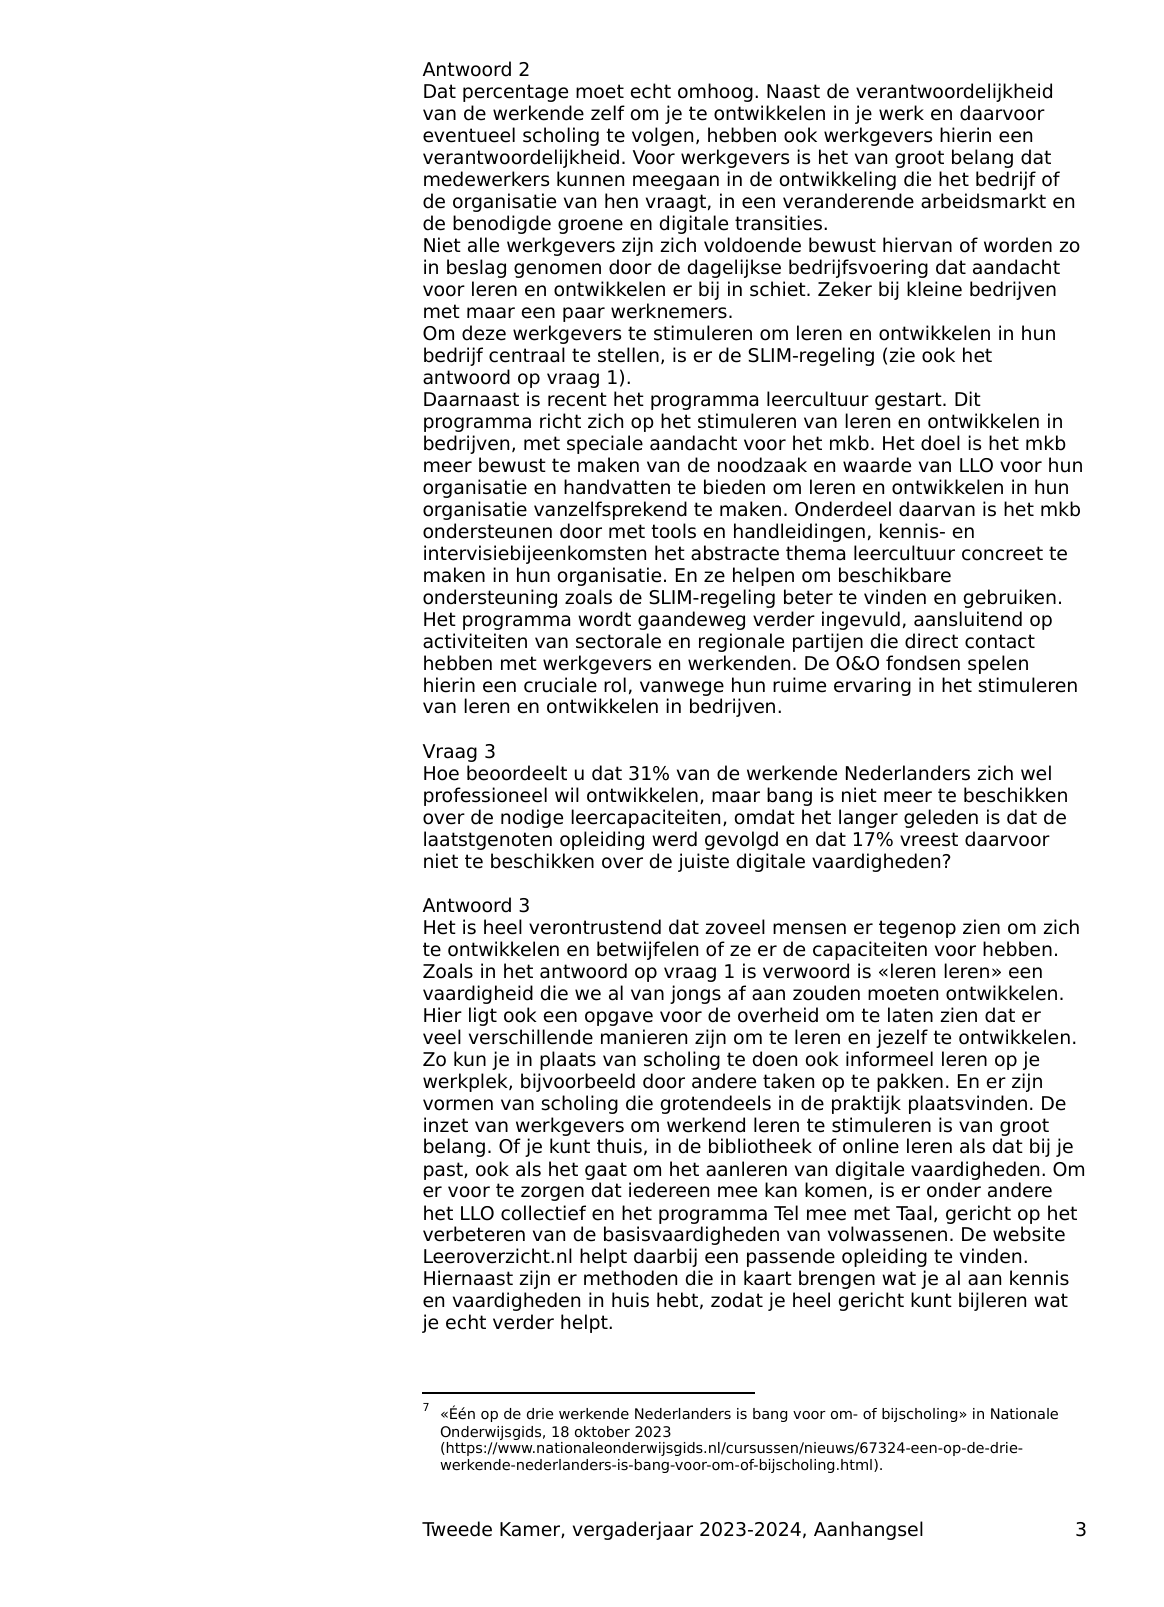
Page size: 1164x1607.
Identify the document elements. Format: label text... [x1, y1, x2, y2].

text Het is heel verontrustend dat zoveel mensen er tegenop zien om zich te ontwikkelen en betwijfelen of ze er de capaciteiten voor hebben. Zoals in het antwoord op vraag 1 is verwoord is «leren leren» een vaardigheid die we al van jongs af aan zouden moeten ontwikkelen. Hier ligt ook een opgave voor de overheid om te laten zien dat er veel verschillende manieren zijn om te leren en jezelf te ontwikkelen. Zo kun je in plaats van scholing te doen ook informeel leren op je werkplek, bijvoorbeeld door andere taken op te pakken. En er zijn vormen van scholing die grotendeels in de praktijk plaatsvinden. De inzet van werkgevers om werkend leren te stimuleren is van groot belang. Of je kunt thuis, in de bibliotheek of online leren als dat bij je past, ook als het gaat om het aanleren van digitale vaardigheden. Om er voor te zorgen dat iedereen mee kan komen, is er onder andere het LLO collectief en het programma Tel mee met Taal, gericht op het verbeteren van de basisvaardigheden van volwassenen. De website Leeroverzicht.nl helpt daarbij een passende opleiding te vinden. Hiernaast zijn er methoden die in kaart brengen wat je al aan kennis en vaardigheden in huis hebt, zodat je heel gericht kunt bijleren wat je echt verder helpt. [422, 917, 1087, 1334]
text Antwoord 2 [422, 59, 1087, 81]
text Vraag 3 [422, 741, 1087, 763]
text «Één op de drie werkende Nederlanders is bang voor om- of bijscholing» in Nationale Onderwijsgids, 18 oktober 2023 (https://www.nationaleonderwijsgids.nl/cursussen/nieuws/67324-een-op-de-drie-werkende-nederlanders-is-bang-voor-om-of-bijscholing.html). [422, 1402, 1087, 1474]
text Niet alle werkgevers zijn zich voldoende bewust hiervan of worden zo in beslag genomen door de dagelijkse bedrijfsvoering dat aandacht voor leren en ontwikkelen er bij in schiet. Zeker bij kleine bedrijven met maar een paar werknemers. [422, 235, 1087, 323]
text Antwoord 3 [422, 895, 1087, 917]
text Om deze werkgevers te stimuleren om leren en ontwikkelen in hun bedrijf centraal te stellen, is er de SLIM-regeling (zie ook het antwoord op vraag 1). [422, 323, 1087, 389]
text Hoe beoordeelt u dat 31% van de werkende Nederlanders zich wel professioneel wil ontwikkelen, maar bang is niet meer te beschikken over de nodige leercapaciteiten, omdat het langer geleden is dat de laatstgenoten opleiding werd gevolgd en dat 17% vreest daarvoor niet te beschikken over de juiste digitale vaardigheden? [422, 763, 1087, 872]
text Dat percentage moet echt omhoog. Naast de verantwoordelijkheid van de werkende zelf om je te ontwikkelen in je werk en daarvoor eventueel scholing te volgen, hebben ook werkgevers hierin een verantwoordelijkheid. Voor werkgevers is het van groot belang dat medewerkers kunnen meegaan in de ontwikkeling die het bedrijf of de organisatie van hen vraagt, in een veranderende arbeidsmarkt en de benodigde groene en digitale transities. [422, 81, 1087, 235]
text Daarnaast is recent het programma leercultuur gestart. Dit programma richt zich op het stimuleren van leren en ontwikkelen in bedrijven, met speciale aandacht voor het mkb. Het doel is het mkb meer bewust te maken van de noodzaak en waarde van LLO voor hun organisatie en handvatten te bieden om leren en ontwikkelen in hun organisatie vanzelfsprekend te maken. Onderdeel daarvan is het mkb ondersteunen door met tools en handleidingen, kennis- en intervisiebijeenkomsten het abstracte thema leercultuur concreet te maken in hun organisatie. En ze helpen om beschikbare ondersteuning zoals de SLIM-regeling beter te vinden en gebruiken. Het programma wordt gaandeweg verder ingevuld, aansluitend op activiteiten van sectorale en regionale partijen die direct contact hebben met werkgevers en werkenden. De O&O fondsen spelen hierin een cruciale rol, vanwege hun ruime ervaring in het stimuleren van leren en ontwikkelen in bedrijven. [422, 389, 1087, 718]
